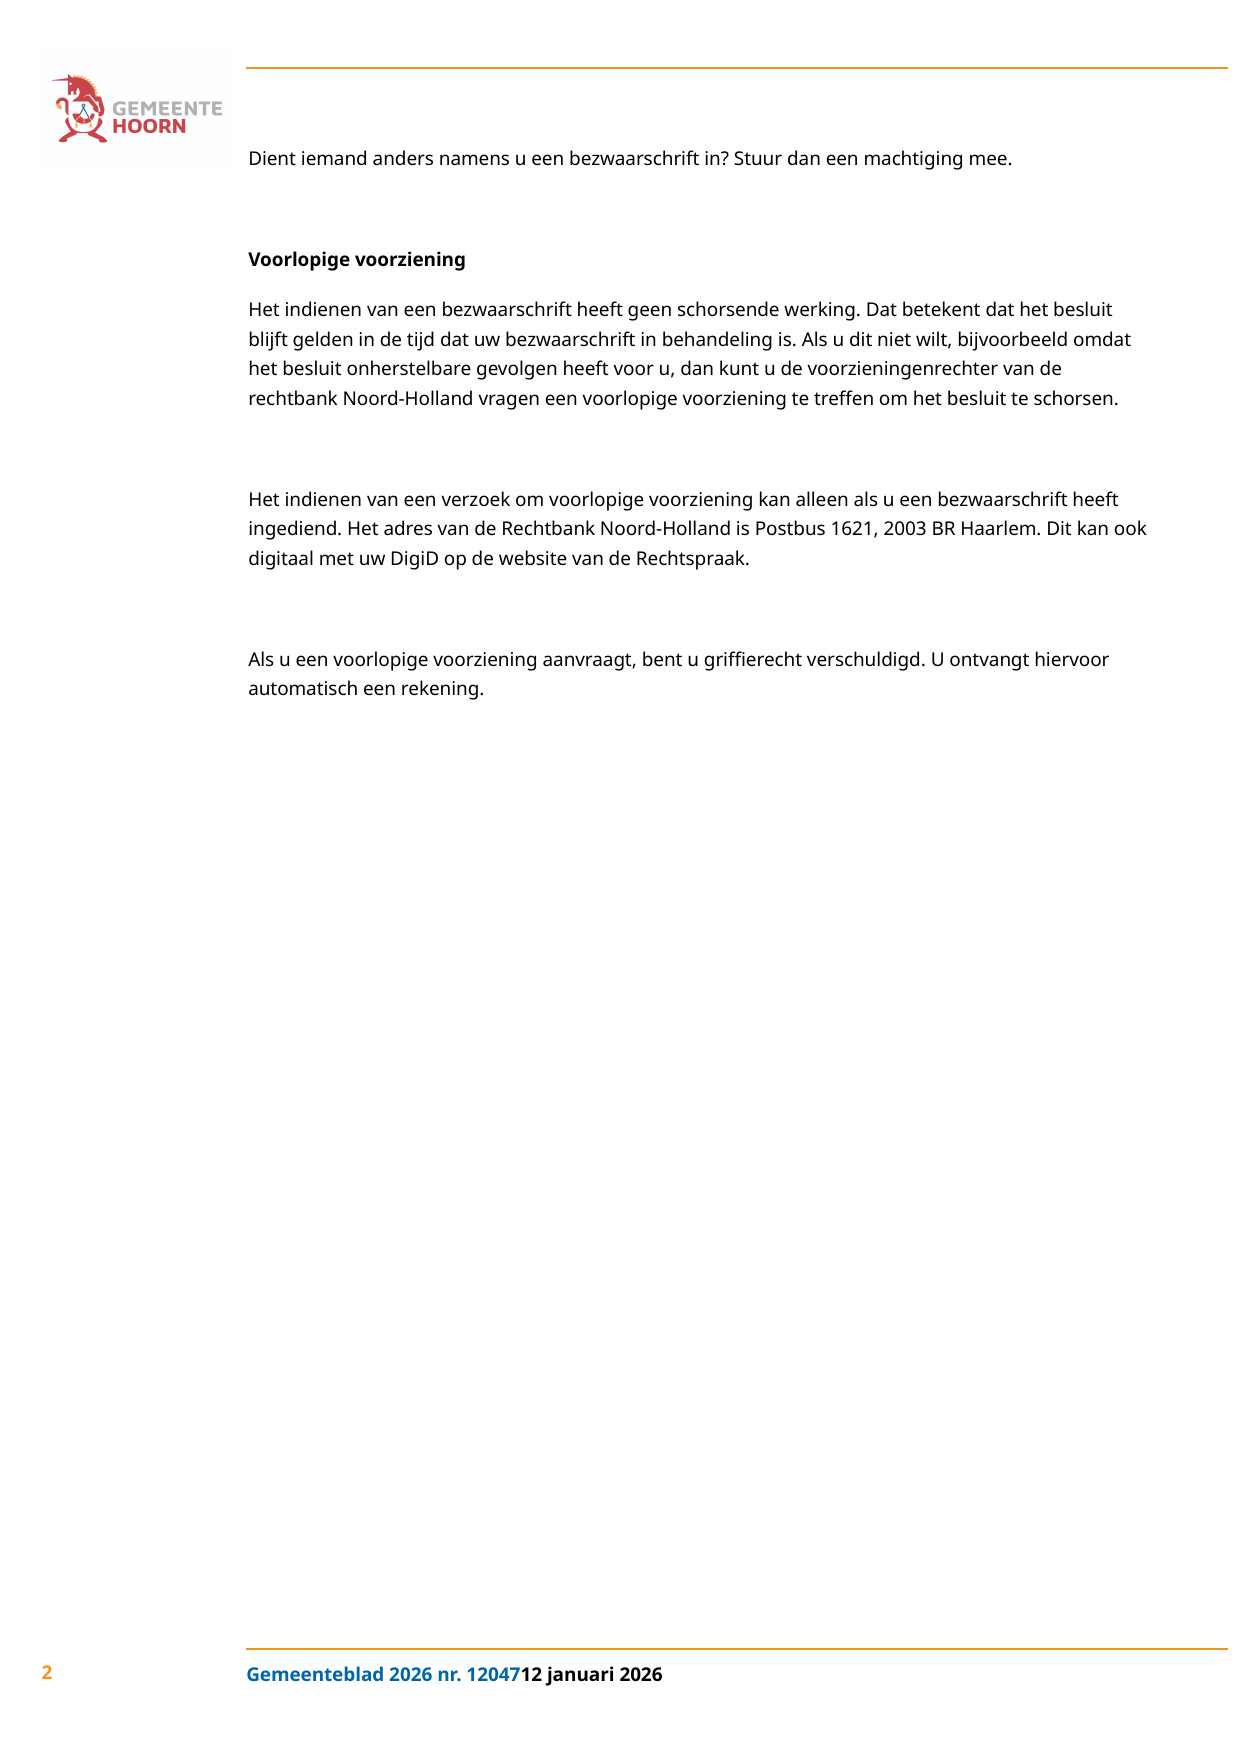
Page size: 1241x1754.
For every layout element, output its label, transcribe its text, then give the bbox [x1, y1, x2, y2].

text Dient iemand anders namens u een bezwaarschrift in? Stuur dan een machtiging mee. [248, 145, 1152, 171]
text Als u een voorlopige voorziening aanvraagt, bent u griffierecht verschuldigd. U ontvangt hiervoor automatisch een rekening. [248, 646, 1152, 701]
text Het indienen van een bezwaarschrift heeft geen schorsende werking. Dat betekent dat het besluit blijft gelden in de tijd dat uw bezwaarschrift in behandeling is. Als u dit niet wilt, bijvoorbeeld omdat het besluit onherstelbare gevolgen heeft voor u, dan kunt u de voorzieningenrechter van de rechtbank Noord-Holland vragen een voorlopige voorziening te treffen om het besluit te schorsen. [248, 296, 1152, 411]
text Het indienen van een verzoek om voorlopige voorziening kan alleen als u een bezwaarschrift heeft ingediend. Het adres van de Rechtbank Noord-Holland is Postbus 1621, 2003 BR Haarlem. Dit kan ook digitaal met uw DigiD op de website van de Rechtspraak. [248, 486, 1152, 571]
picture [41, 47, 231, 172]
text Voorlopige voorziening [248, 246, 1152, 272]
